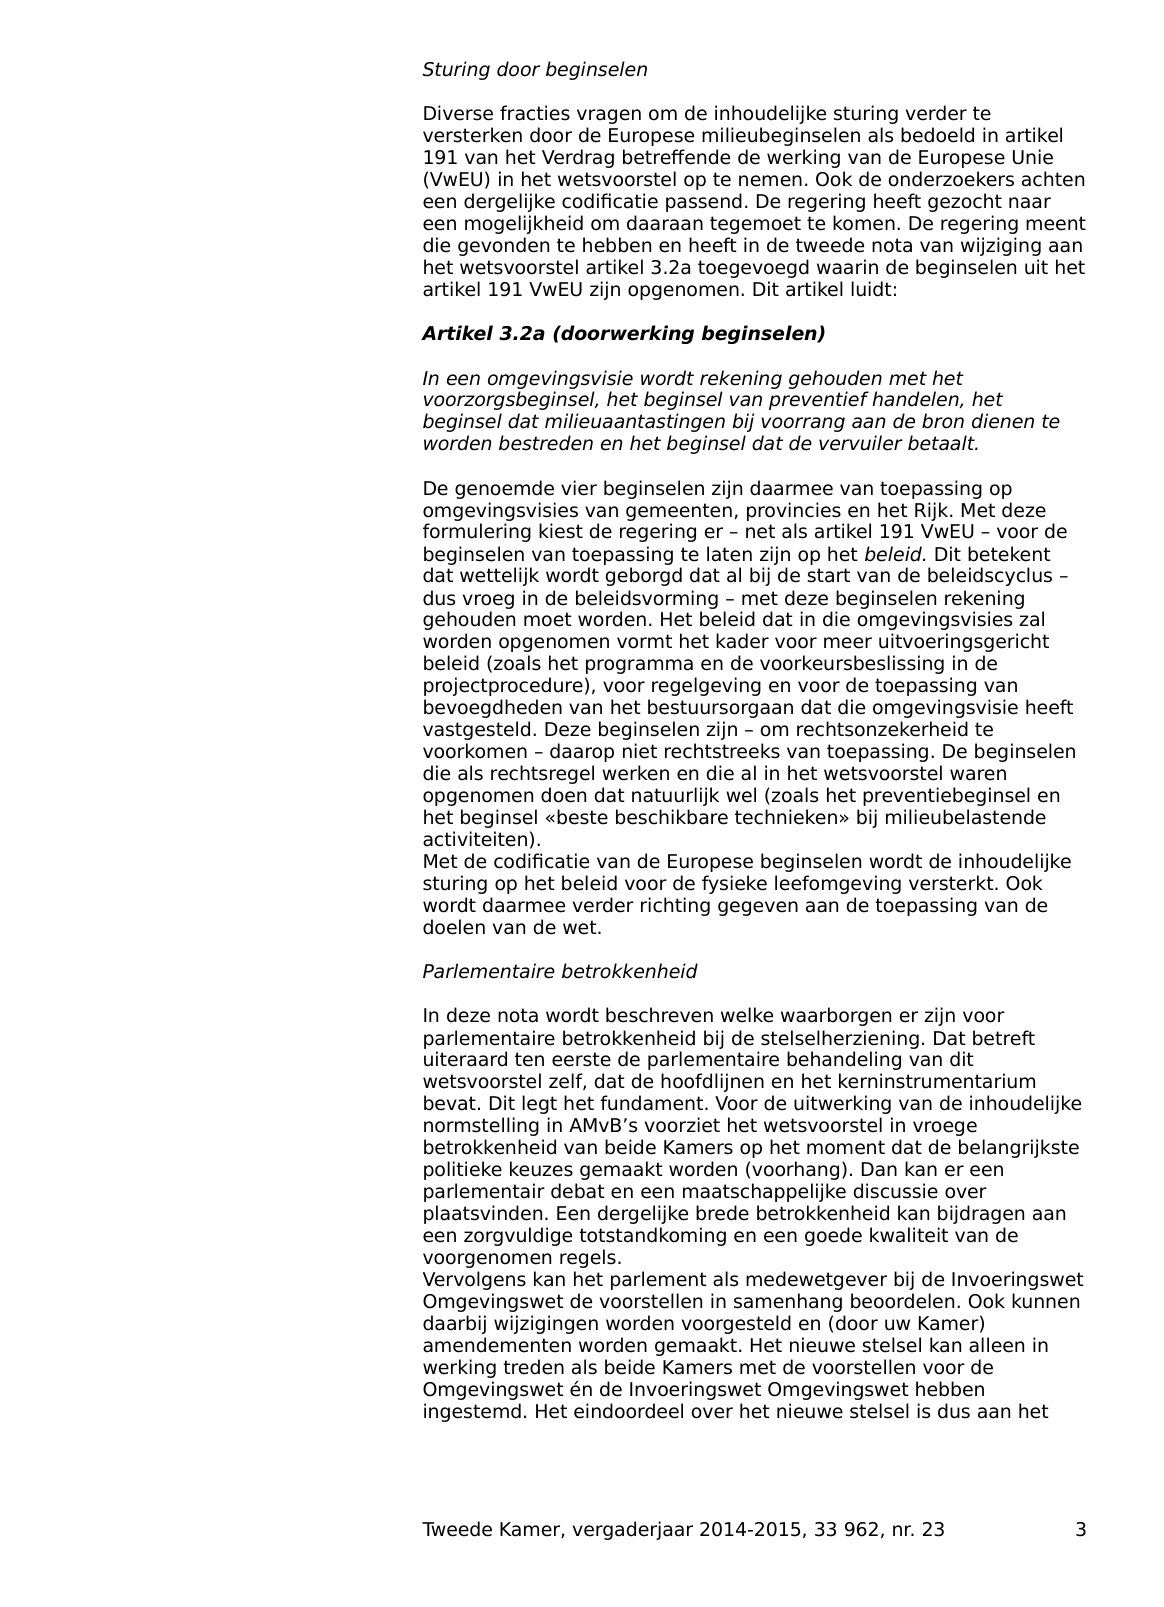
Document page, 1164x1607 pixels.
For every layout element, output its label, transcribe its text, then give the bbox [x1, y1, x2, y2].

text In deze nota wordt beschreven welke waarborgen er zijn voor parlementaire betrokkenheid bij de stelselherziening. Dat betreft uiteraard ten eerste de parlementaire behandeling van dit wetsvoorstel zelf, dat de hoofdlijnen en het kerninstrumentarium bevat. Dit legt het fundament. Voor de uitwerking van de inhoudelijke normstelling in AMvB’s voorziet het wetsvoorstel in vroege betrokkenheid van beide Kamers op het moment dat de belangrijkste politieke keuzes gemaakt worden (voorhang). Dan kan er een parlementair debat en een maatschappelijke discussie over plaatsvinden. Een dergelijke brede betrokkenheid kan bijdragen aan een zorgvuldige totstandkoming en een goede kwaliteit van de voorgenomen regels. [422, 1005, 1087, 1269]
text De genoemde vier beginselen zijn daarmee van toepassing op omgevingsvisies van gemeenten, provincies en het Rijk. Met deze formulering kiest de regering er – net als artikel 191 VwEU – voor de beginselen van toepassing te laten zijn op het beleid. Dit betekent dat wettelijk wordt geborgd dat al bij de start van de beleidscyclus – dus vroeg in de beleidsvorming – met deze beginselen rekening gehouden moet worden. Het beleid dat in die omgevingsvisies zal worden opgenomen vormt het kader voor meer uitvoeringsgericht beleid (zoals het programma en de voorkeursbeslissing in de projectprocedure), voor regelgeving en voor de toepassing van bevoegdheden van het bestuursorgaan dat die omgevingsvisie heeft vastgesteld. Deze beginselen zijn – om rechtsonzekerheid te voorkomen – daarop niet rechtstreeks van toepassing. De beginselen die als rechtsregel werken en die al in het wetsvoorstel waren opgenomen doen dat natuurlijk wel (zoals het preventiebeginsel en het beginsel «beste beschikbare technieken» bij milieubelastende activiteiten). [422, 477, 1087, 851]
text In een omgevingsvisie wordt rekening gehouden met het voorzorgsbeginsel, het beginsel van preventief handelen, het beginsel dat milieuaantastingen bij voorrang aan de bron dienen te worden bestreden en het beginsel dat de vervuiler betaalt. [422, 367, 1087, 455]
subtitle Sturing door beginselen [422, 59, 1087, 81]
subtitle Artikel 3.2a (doorwerking beginselen) [422, 323, 1087, 345]
text Met de codificatie van de Europese beginselen wordt de inhoudelijke sturing op het beleid voor de fysieke leefomgeving versterkt. Ook wordt daarmee verder richting gegeven aan de toepassing van de doelen van de wet. [422, 851, 1087, 939]
text Diverse fracties vragen om de inhoudelijke sturing verder te versterken door de Europese milieubeginselen als bedoeld in artikel 191 van het Verdrag betreffende de werking van de Europese Unie (VwEU) in het wetsvoorstel op te nemen. Ook de onderzoekers achten een dergelijke codificatie passend. De regering heeft gezocht naar een mogelijkheid om daaraan tegemoet te komen. De regering meent die gevonden te hebben en heeft in de tweede nota van wijziging aan het wetsvoorstel artikel 3.2a toegevoegd waarin de beginselen uit het artikel 191 VwEU zijn opgenomen. Dit artikel luidt: [422, 103, 1087, 301]
subtitle Parlementaire betrokkenheid [422, 961, 1087, 983]
text Vervolgens kan het parlement als medewetgever bij de Invoeringswet Omgevingswet de voorstellen in samenhang beoordelen. Ook kunnen daarbij wijzigingen worden voorgesteld en (door uw Kamer) amendementen worden gemaakt. Het nieuwe stelsel kan alleen in werking treden als beide Kamers met de voorstellen voor de Omgevingswet én de Invoeringswet Omgevingswet hebben ingestemd. Het eindoordeel over het nieuwe stelsel is dus aan het [422, 1269, 1087, 1423]
